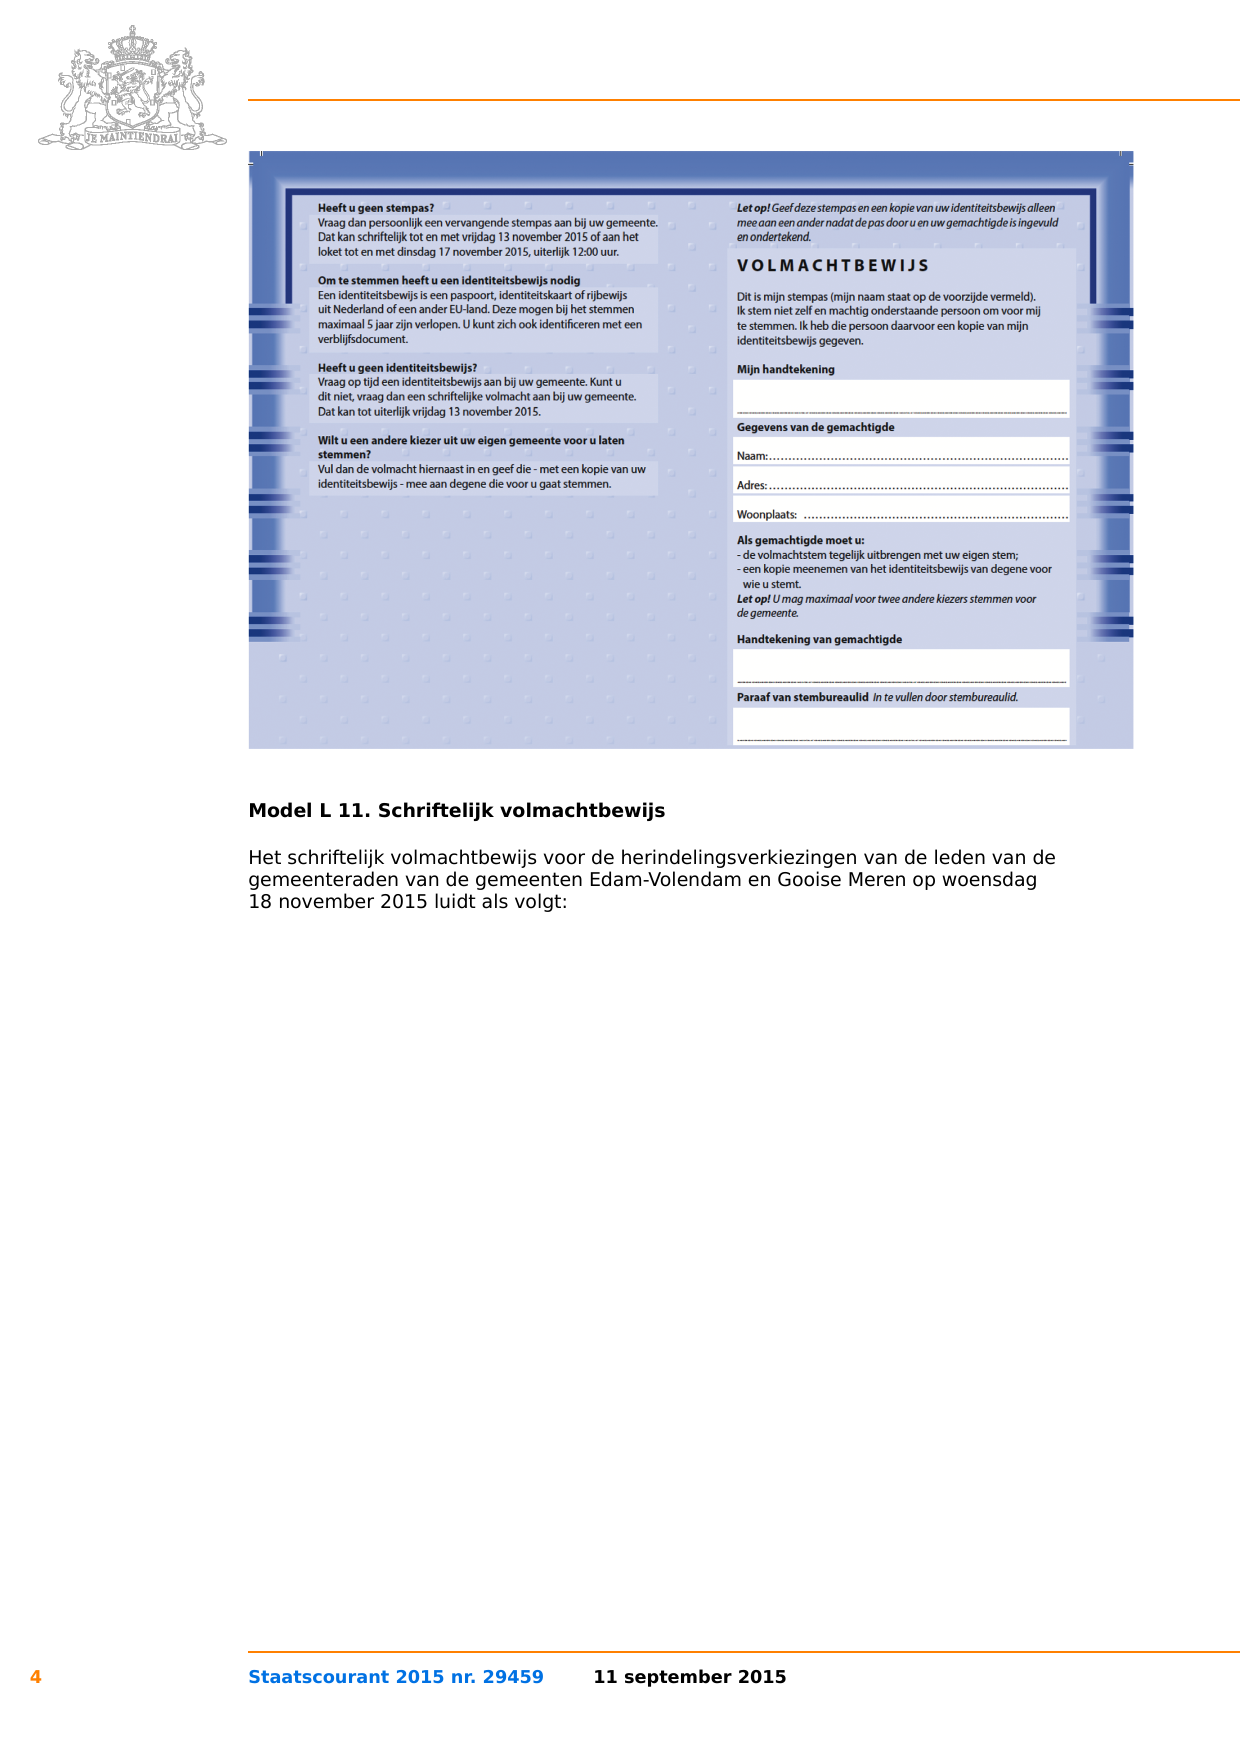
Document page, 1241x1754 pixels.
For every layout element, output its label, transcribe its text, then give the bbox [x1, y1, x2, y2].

picture [248, 151, 1134, 749]
text Het schriftelijk volmachtbewijs voor de herindelingsverkiezingen van de leden van de gemeenteraden van de gemeenten Edam-Volendam en Gooise Meren op woensdag 18 november 2015 luidt als volgt: [248, 847, 1163, 913]
picture [38, 25, 227, 150]
subtitle Model L 11. Schriftelijk volmachtbewijs [248, 800, 1163, 822]
